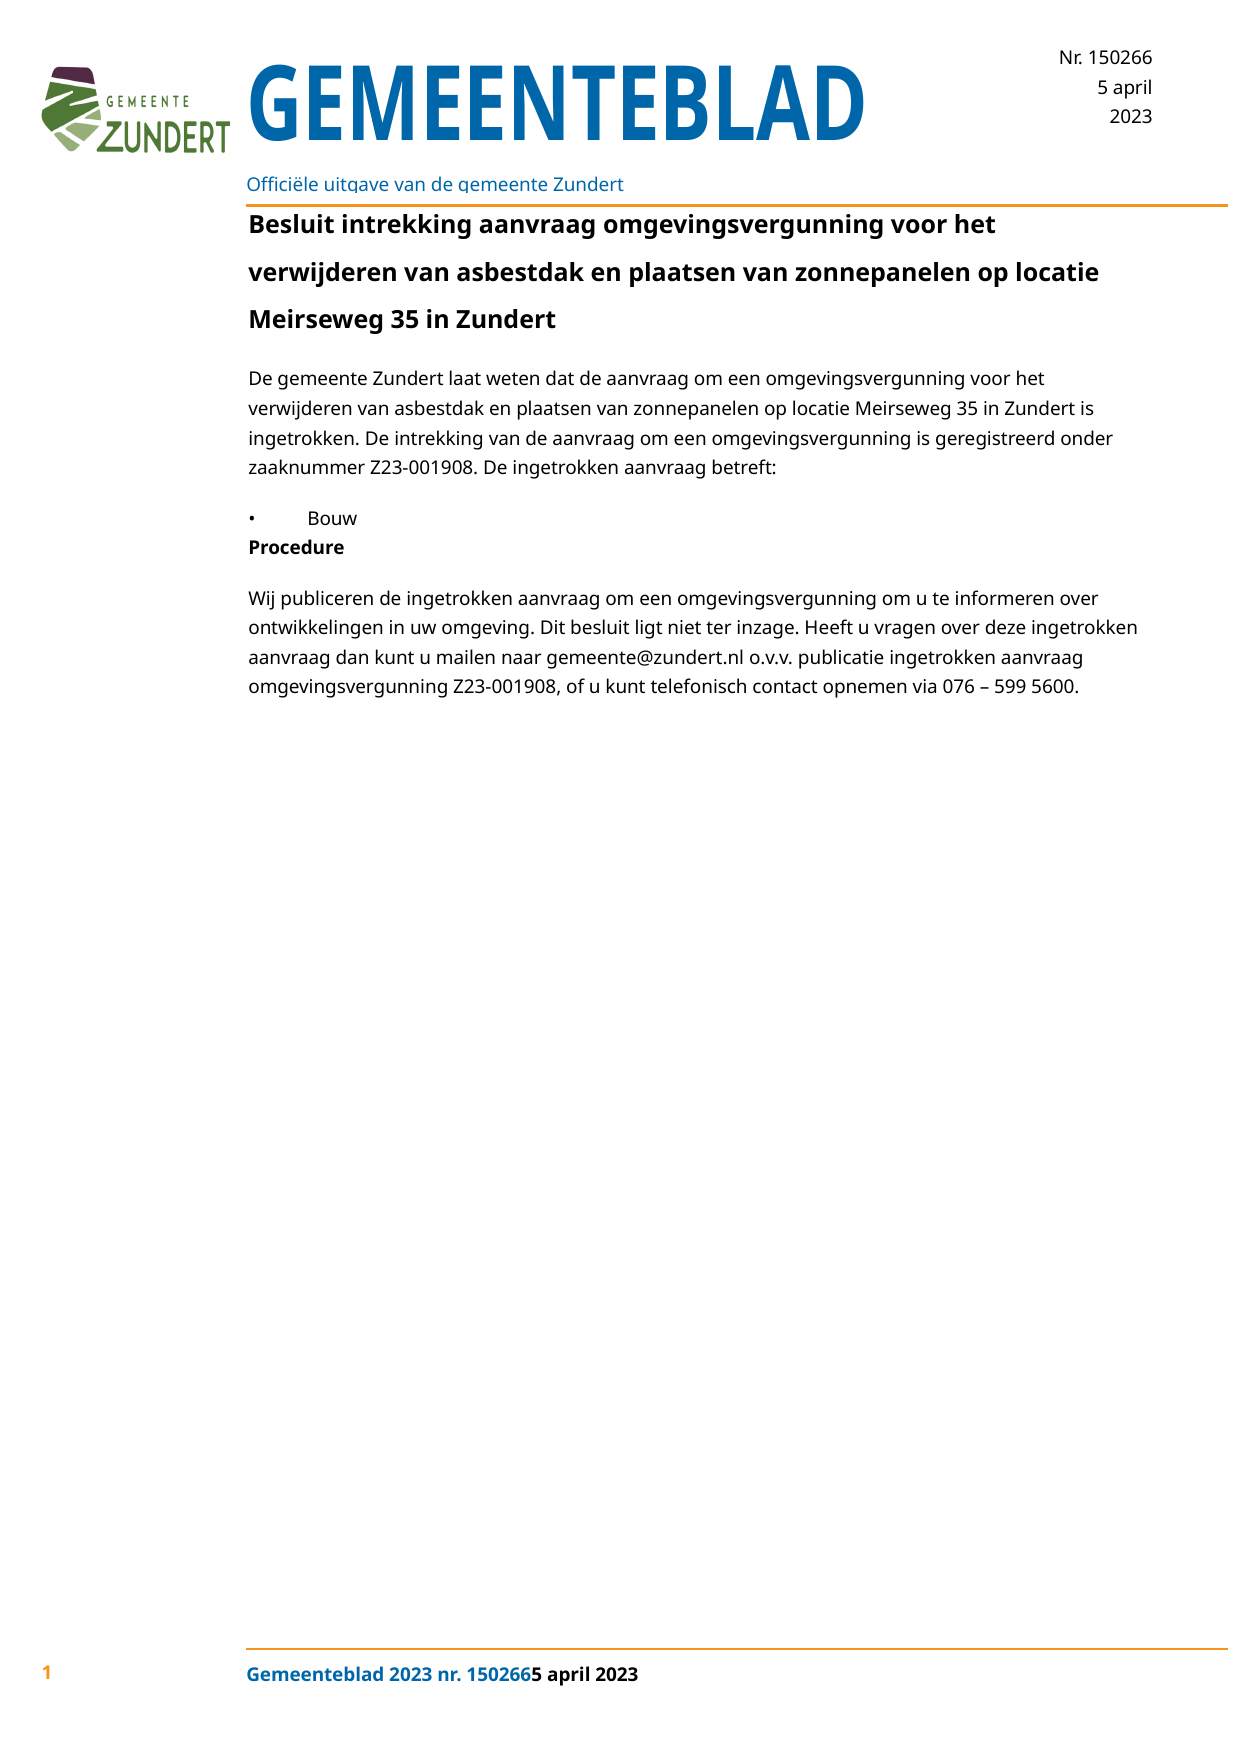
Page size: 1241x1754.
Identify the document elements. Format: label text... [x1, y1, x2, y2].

text De gemeente Zundert laat weten dat de aanvraag om een omgevingsvergunning voor het verwijderen van asbestdak en plaatsen van zonnepanelen op locatie Meirseweg 35 in Zundert is ingetrokken. De intrekking van de aanvraag om een omgevingsvergunning is geregistreerd onder zaaknummer Z23-001908. De ingetrokken aanvraag betreft: [248, 366, 1152, 480]
text Wij publiceren de ingetrokken aanvraag om een omgevingsvergunning om u te informeren over ontwikkelingen in uw omgeving. Dit besluit ligt niet ter inzage. Heeft u vragen over deze ingetrokken aanvraag dan kunt u mailen naar gemeente@zundert.nl o.v.v. publicatie ingetrokken aanvraag omgevingsvergunning Z23-001908, of u kunt telefonisch contact opnemen via 076 – 599 5600. [248, 585, 1152, 699]
text Besluit intrekking aanvraag omgevingsvergunning voor het verwijderen van asbestdak en plaatsen van zonnepanelen op locatie Meirseweg 35 in Zundert [248, 207, 1152, 336]
list Bouw [248, 505, 1152, 530]
text Procedure [248, 534, 1152, 560]
picture [41, 47, 231, 172]
